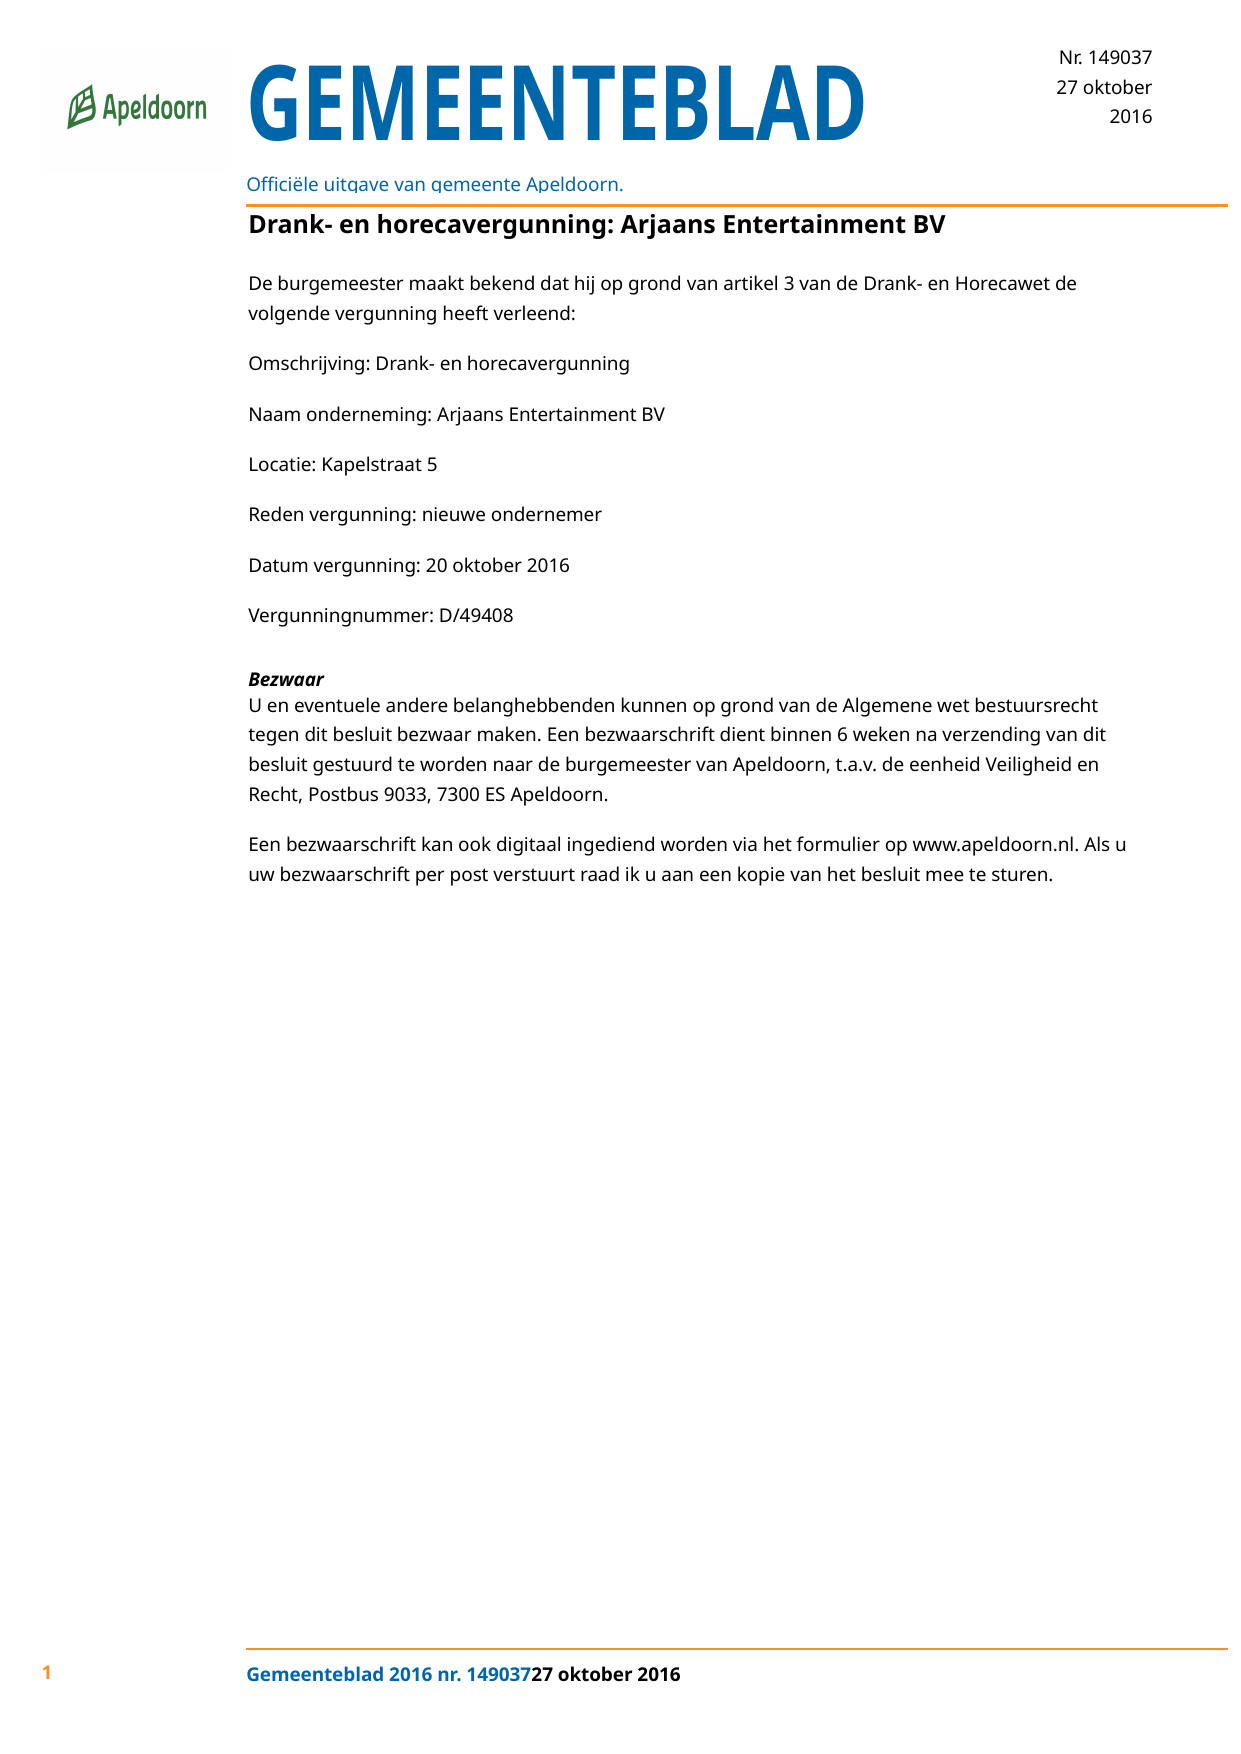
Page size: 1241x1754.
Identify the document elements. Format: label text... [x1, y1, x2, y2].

text Locatie: Kapelstraat 5 [248, 451, 1152, 477]
text Omschrijving: Drank- en horecavergunning [248, 350, 1152, 376]
text Drank- en horecavergunning: Arjaans Entertainment BV [248, 207, 1152, 241]
text Reden vergunning: nieuwe ondernemer [248, 502, 1152, 527]
text Bezwaar [248, 666, 1152, 692]
picture [41, 47, 231, 172]
text Datum vergunning: 20 oktober 2016 [248, 552, 1152, 578]
text De burgemeester maakt bekend dat hij op grond van artikel 3 van de Drank- en Horecawet de volgende vergunning heeft verleend: [248, 270, 1152, 326]
text Vergunningnummer: D/49408 [248, 602, 1152, 628]
text U en eventuele andere belanghebbenden kunnen op grond van de Algemene wet bestuursrecht tegen dit besluit bezwaar maken. Een bezwaarschrift dient binnen 6 weken na verzending van dit besluit gestuurd te worden naar de burgemeester van Apeldoorn, t.a.v. de eenheid Veiligheid en Recht, Postbus 9033, 7300 ES Apeldoorn. [248, 692, 1152, 807]
text Een bezwaarschrift kan ook digitaal ingediend worden via het formulier op www.apeldoorn.nl. Als u uw bezwaarschrift per post verstuurt raad ik u aan een kopie van het besluit mee te sturen. [248, 831, 1152, 887]
text Naam onderneming: Arjaans Entertainment BV [248, 401, 1152, 426]
